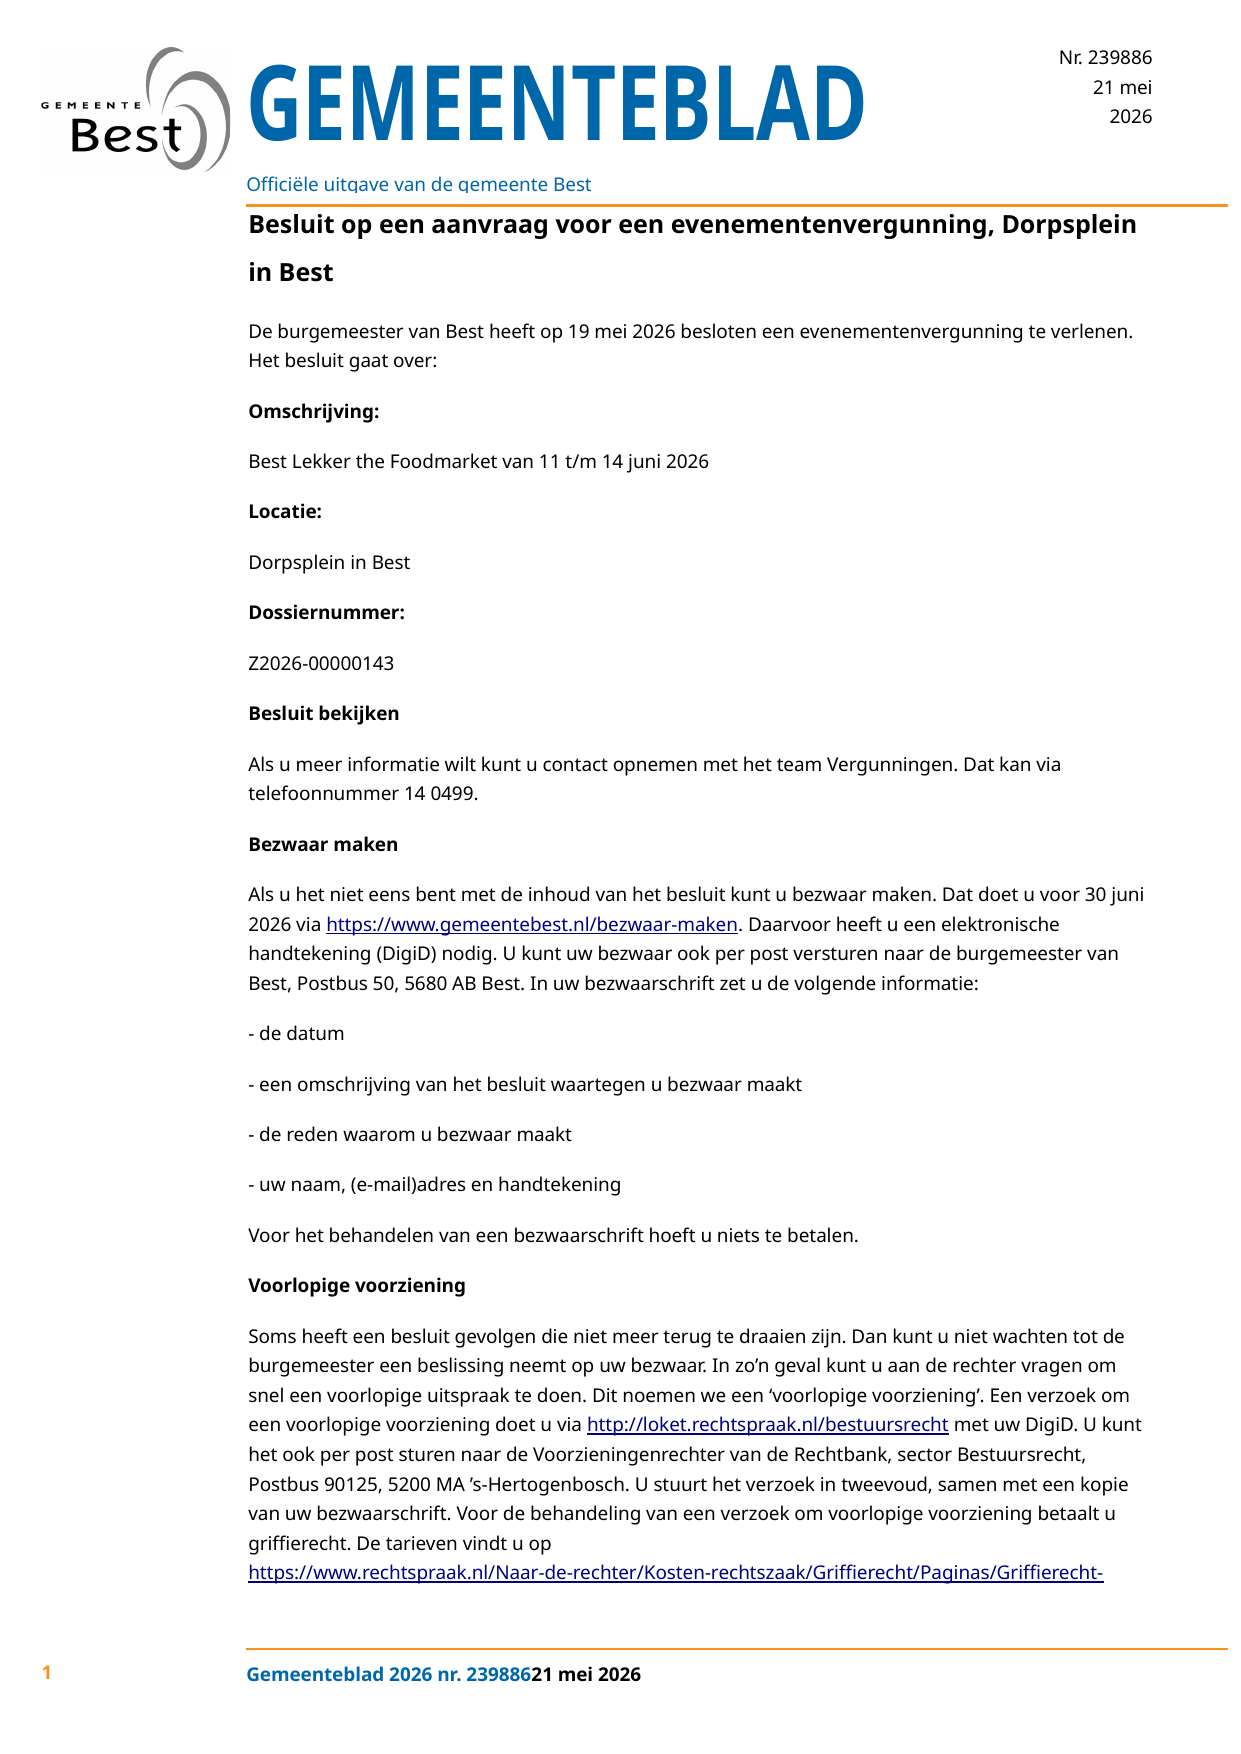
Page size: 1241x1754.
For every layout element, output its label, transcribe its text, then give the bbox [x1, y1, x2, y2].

text Soms heeft een besluit gevolgen die niet meer terug te draaien zijn. Dan kunt u niet wachten tot de burgemeester een beslissing neemt op uw bezwaar. In zo’n geval kunt u aan de rechter vragen om snel een voorlopige uitspraak te doen. Dit noemen we een ‘voorlopige voorziening’. Een verzoek om een voorlopige voorziening doet u via http://loket.rechtspraak.nl/bestuursrecht met uw DigiD. U kunt het ook per post sturen naar de Voorzieningenrechter van de Rechtbank, sector Bestuursrecht, Postbus 90125, 5200 MA ’s-Hertogenbosch. U stuurt het verzoek in tweevoud, samen met een kopie van uw bezwaarschrift. Voor de behandeling van een verzoek om voorlopige voorziening betaalt u griffierecht. De tarieven vindt u op https://www.rechtspraak.nl/Naar-de-rechter/Kosten-rechtszaak/Griffierecht/Paginas/Griffierecht- [248, 1323, 1152, 1585]
text Besluit bekijken [248, 700, 1152, 726]
text - de reden waarom u bezwaar maakt [248, 1121, 1152, 1147]
text Voorlopige voorziening [248, 1272, 1152, 1298]
text - de datum [248, 1020, 1152, 1046]
text Voor het behandelen van een bezwaarschrift hoeft u niets te betalen. [248, 1222, 1152, 1248]
text Dossiernummer: [248, 599, 1152, 625]
text Z2026-00000143 [248, 650, 1152, 676]
text Bezwaar maken [248, 831, 1152, 857]
text - een omschrijving van het besluit waartegen u bezwaar maakt [248, 1071, 1152, 1097]
text - uw naam, (e-mail)adres en handtekening [248, 1172, 1152, 1197]
text Als u meer informatie wilt kunt u contact opnemen met het team Vergunningen. Dat kan via telefoonnummer 14 0499. [248, 751, 1152, 806]
text Omschrijving: [248, 398, 1152, 424]
text Best Lekker the Foodmarket van 11 t/m 14 juni 2026 [248, 448, 1152, 474]
text Als u het niet eens bent met de inhoud van het besluit kunt u bezwaar maken. Dat doet u voor 30 juni 2026 via https://www.gemeentebest.nl/bezwaar-maken. Daarvoor heeft u een elektronische handtekening (DigiD) nodig. U kunt uw bezwaar ook per post versturen naar de burgemeester van Best, Postbus 50, 5680 AB Best. In uw bezwaarschrift zet u de volgende informatie: [248, 881, 1152, 996]
text Besluit op een aanvraag voor een evenementenvergunning, Dorpsplein in Best [248, 207, 1152, 288]
text Dorpsplein in Best [248, 549, 1152, 575]
picture [41, 47, 231, 172]
text Locatie: [248, 499, 1152, 524]
text De burgemeester van Best heeft op 19 mei 2026 besloten een evenementenvergunning te verlenen. Het besluit gaat over: [248, 318, 1152, 373]
